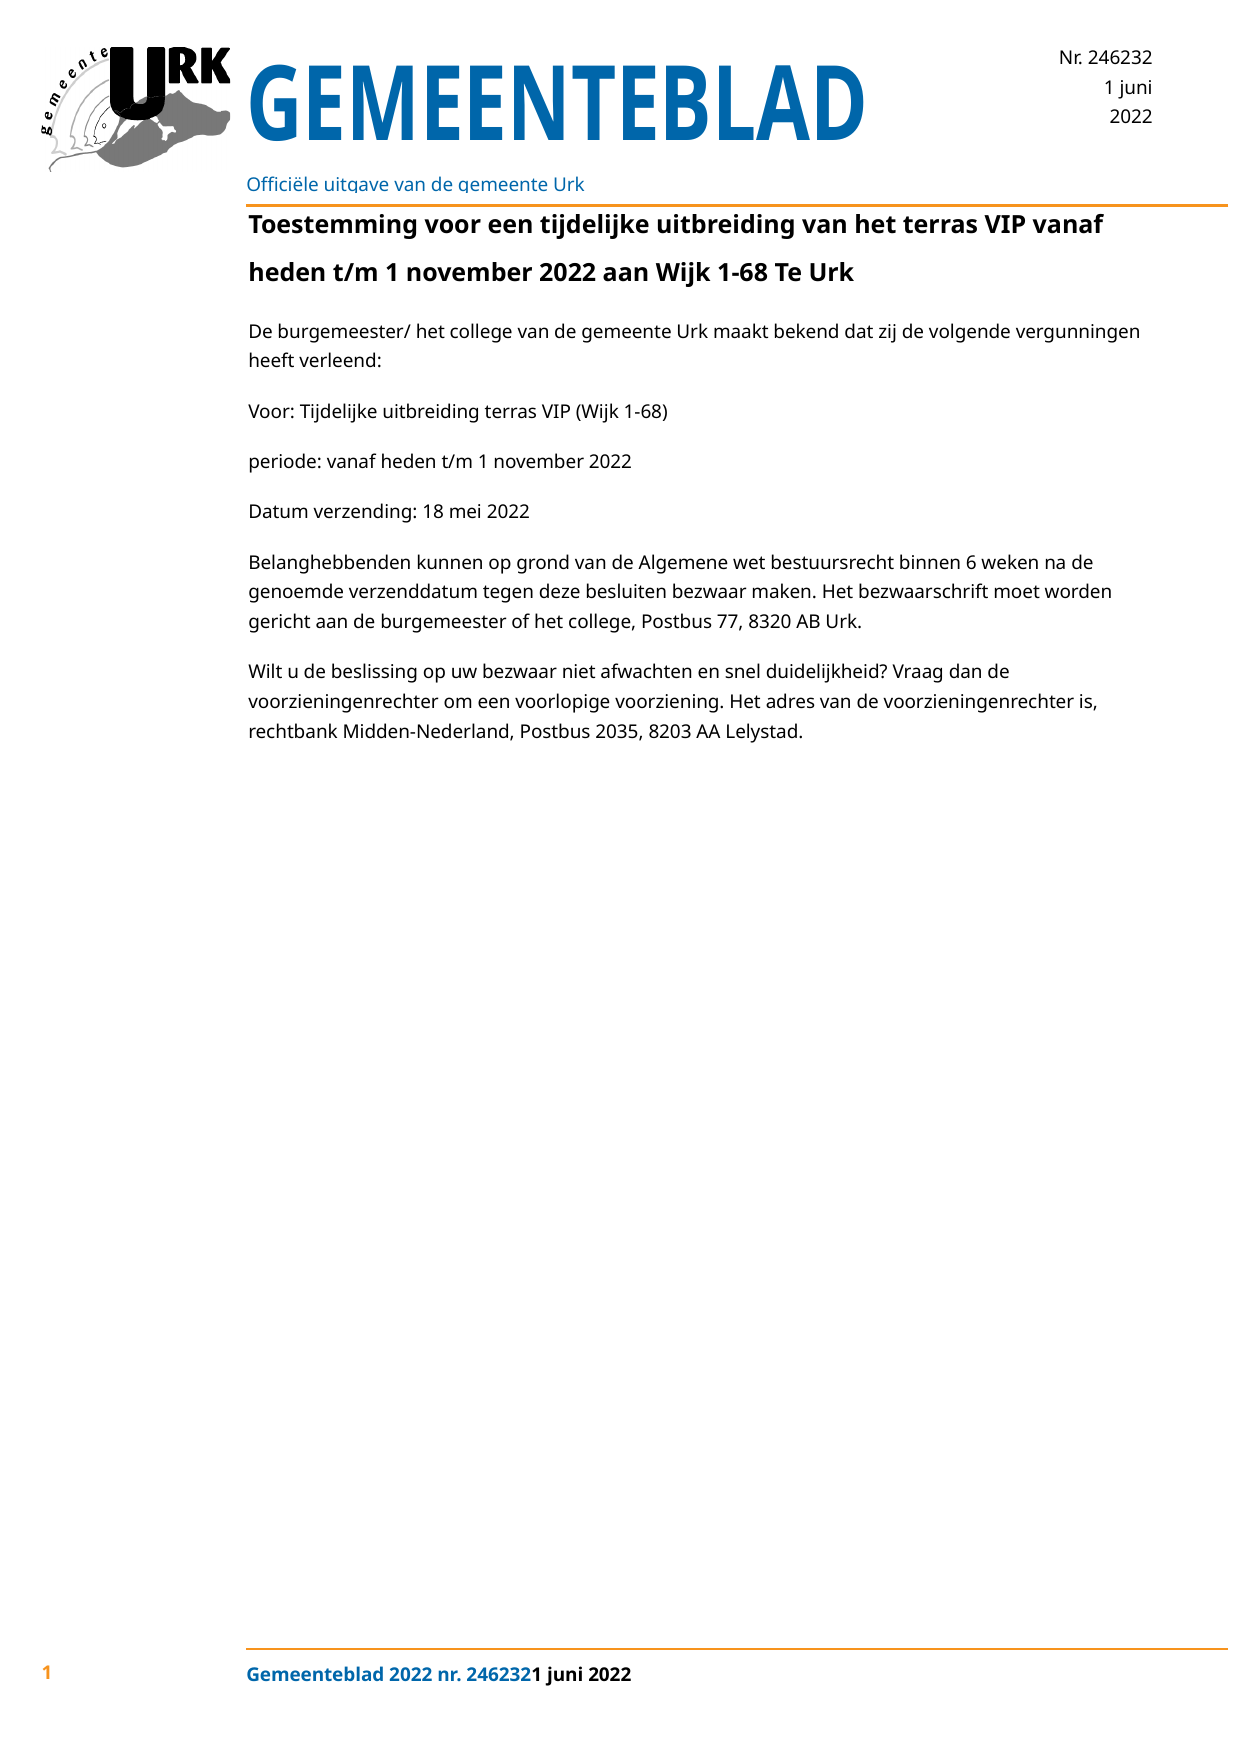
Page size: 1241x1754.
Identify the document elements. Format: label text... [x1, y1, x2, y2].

text Voor: Tijdelijke uitbreiding terras VIP (Wijk 1-68) [248, 398, 1152, 424]
text periode: vanaf heden t/m 1 november 2022 [248, 448, 1152, 474]
text Datum verzending: 18 mei 2022 [248, 499, 1152, 524]
text De burgemeester/ het college van de gemeente Urk maakt bekend dat zij de volgende vergunningen heeft verleend: [248, 318, 1152, 373]
picture [41, 47, 231, 172]
text Toestemming voor een tijdelijke uitbreiding van het terras VIP vanaf heden t/m 1 november 2022 aan Wijk 1-68 Te Urk [248, 207, 1152, 288]
text Belanghebbenden kunnen op grond van de Algemene wet bestuursrecht binnen 6 weken na de genoemde verzenddatum tegen deze besluiten bezwaar maken. Het bezwaarschrift moet worden gericht aan de burgemeester of het college, Postbus 77, 8320 AB Urk. [248, 549, 1152, 634]
text Wilt u de beslissing op uw bezwaar niet afwachten en snel duidelijkheid? Vraag dan de voorzieningenrechter om een voorlopige voorziening. Het adres van de voorzieningenrechter is, rechtbank Midden-Nederland, Postbus 2035, 8203 AA Lelystad. [248, 659, 1152, 744]
